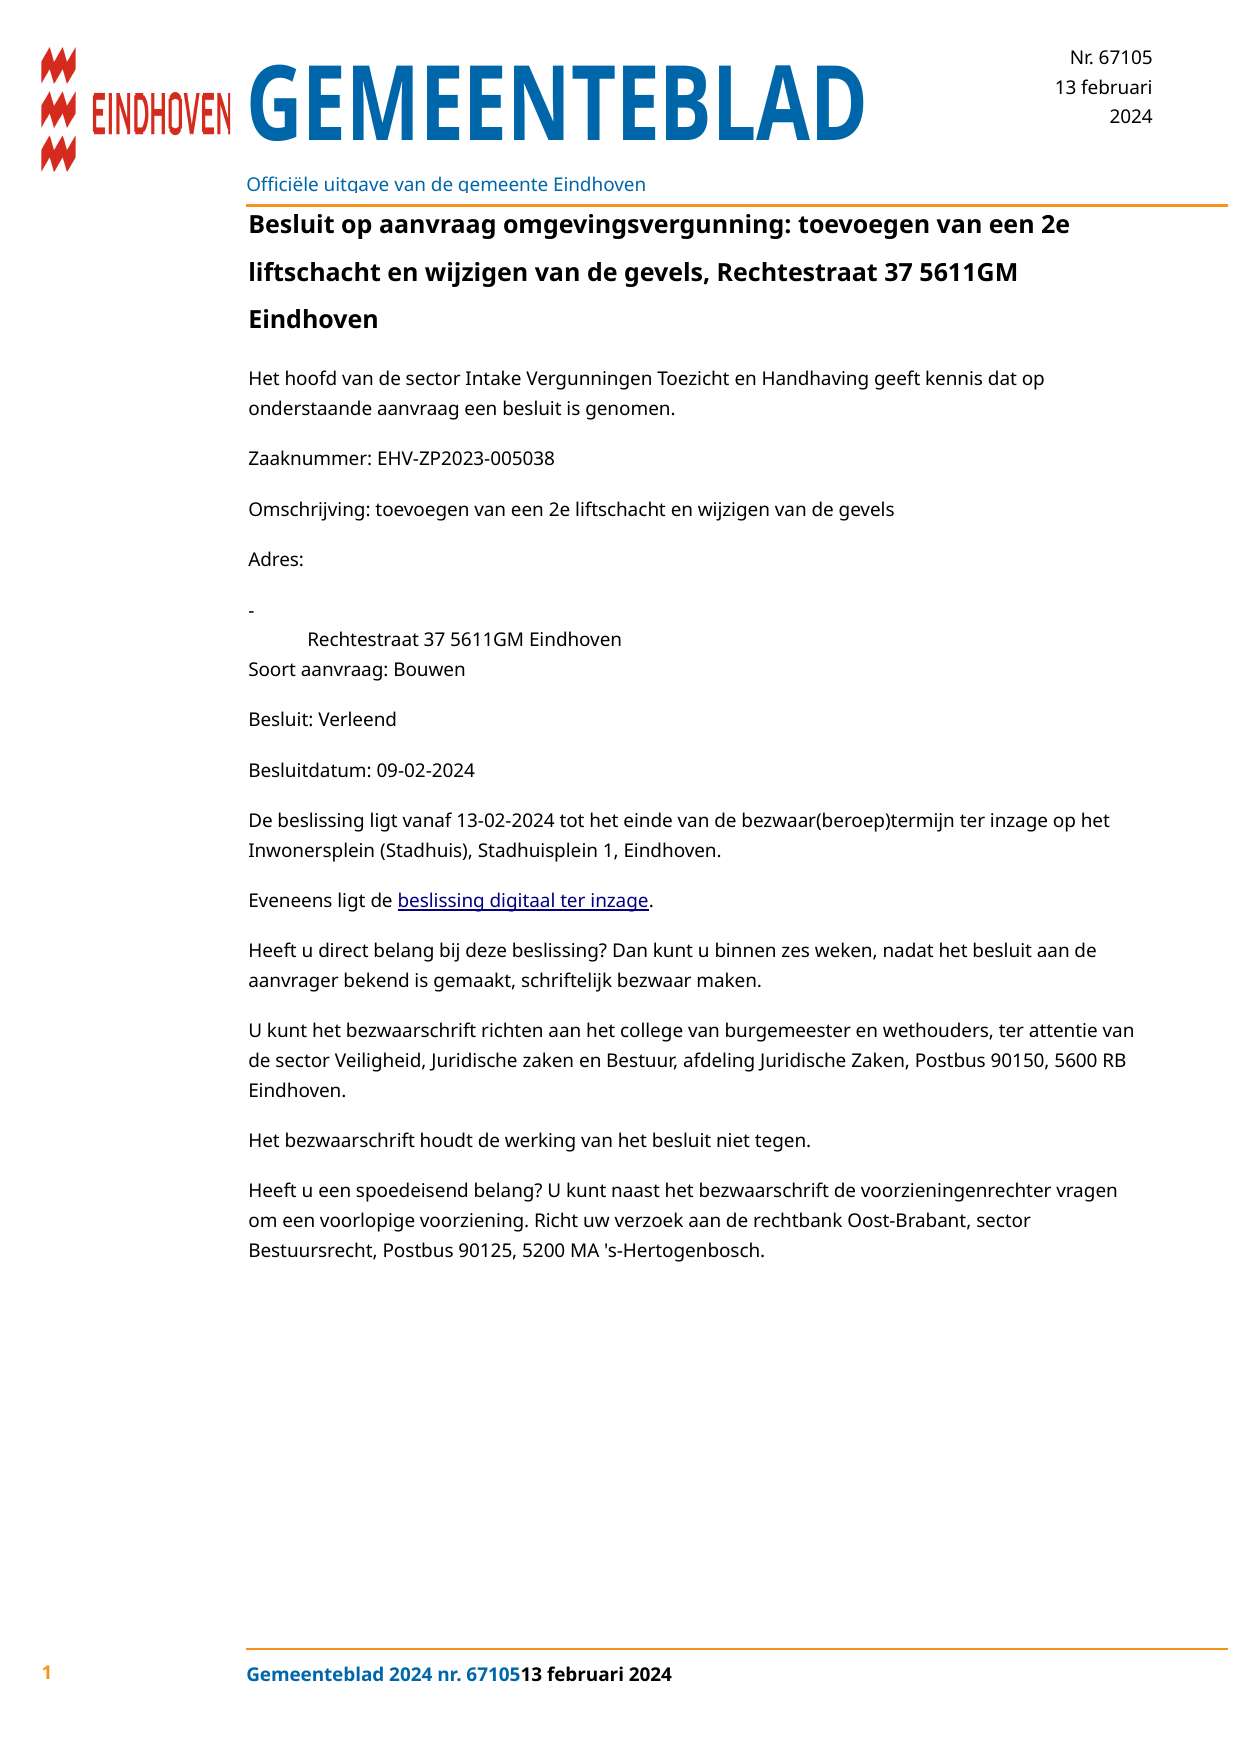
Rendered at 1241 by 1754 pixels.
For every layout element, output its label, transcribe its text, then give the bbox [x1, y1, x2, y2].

text Besluit op aanvraag omgevingsvergunning: toevoegen van een 2e liftschacht en wijzigen van de gevels, Rechtestraat 37 5611GM Eindhoven [248, 207, 1152, 336]
text Soort aanvraag: Bouwen [248, 656, 1152, 682]
text Het bezwaarschrift houdt de werking van het besluit niet tegen. [248, 1127, 1152, 1153]
text Heeft u direct belang bij deze beslissing? Dan kunt u binnen zes weken, nadat het besluit aan de aanvrager bekend is gemaakt, schriftelijk bezwaar maken. [248, 938, 1152, 993]
picture [41, 47, 231, 172]
text Besluit: Verleend [248, 706, 1152, 732]
text Heeft u een spoedeisend belang? U kunt naast het bezwaarschrift de voorzieningenrechter vragen om een voorlopige voorziening. Richt uw verzoek aan de rechtbank Oost-Brabant, sector Bestuursrecht, Postbus 90125, 5200 MA 's-Hertogenbosch. [248, 1178, 1152, 1262]
text De beslissing ligt vanaf 13-02-2024 tot het einde van de bezwaar(beroep)termijn ter inzage op het Inwonersplein (Stadhuis), Stadhuisplein 1, Eindhoven. [248, 807, 1152, 862]
text U kunt het bezwaarschrift richten aan het college van burgemeester en wethouders, ter attentie van de sector Veiligheid, Juridische zaken en Bestuur, afdeling Juridische Zaken, Postbus 90150, 5600 RB Eindhoven. [248, 1018, 1152, 1102]
list Rechtestraat 37 5611GM Eindhoven [248, 626, 1152, 652]
text Adres: [248, 546, 1152, 572]
text Eveneens ligt de beslissing digitaal ter inzage. [248, 887, 1152, 913]
text Het hoofd van de sector Intake Vergunningen Toezicht en Handhaving geeft kennis dat op onderstaande aanvraag een besluit is genomen. [248, 366, 1152, 421]
text Zaaknummer: EHV-ZP2023-005038 [248, 446, 1152, 471]
text Besluitdatum: 09-02-2024 [248, 757, 1152, 782]
text Omschrijving: toevoegen van een 2e liftschacht en wijzigen van de gevels [248, 496, 1152, 522]
